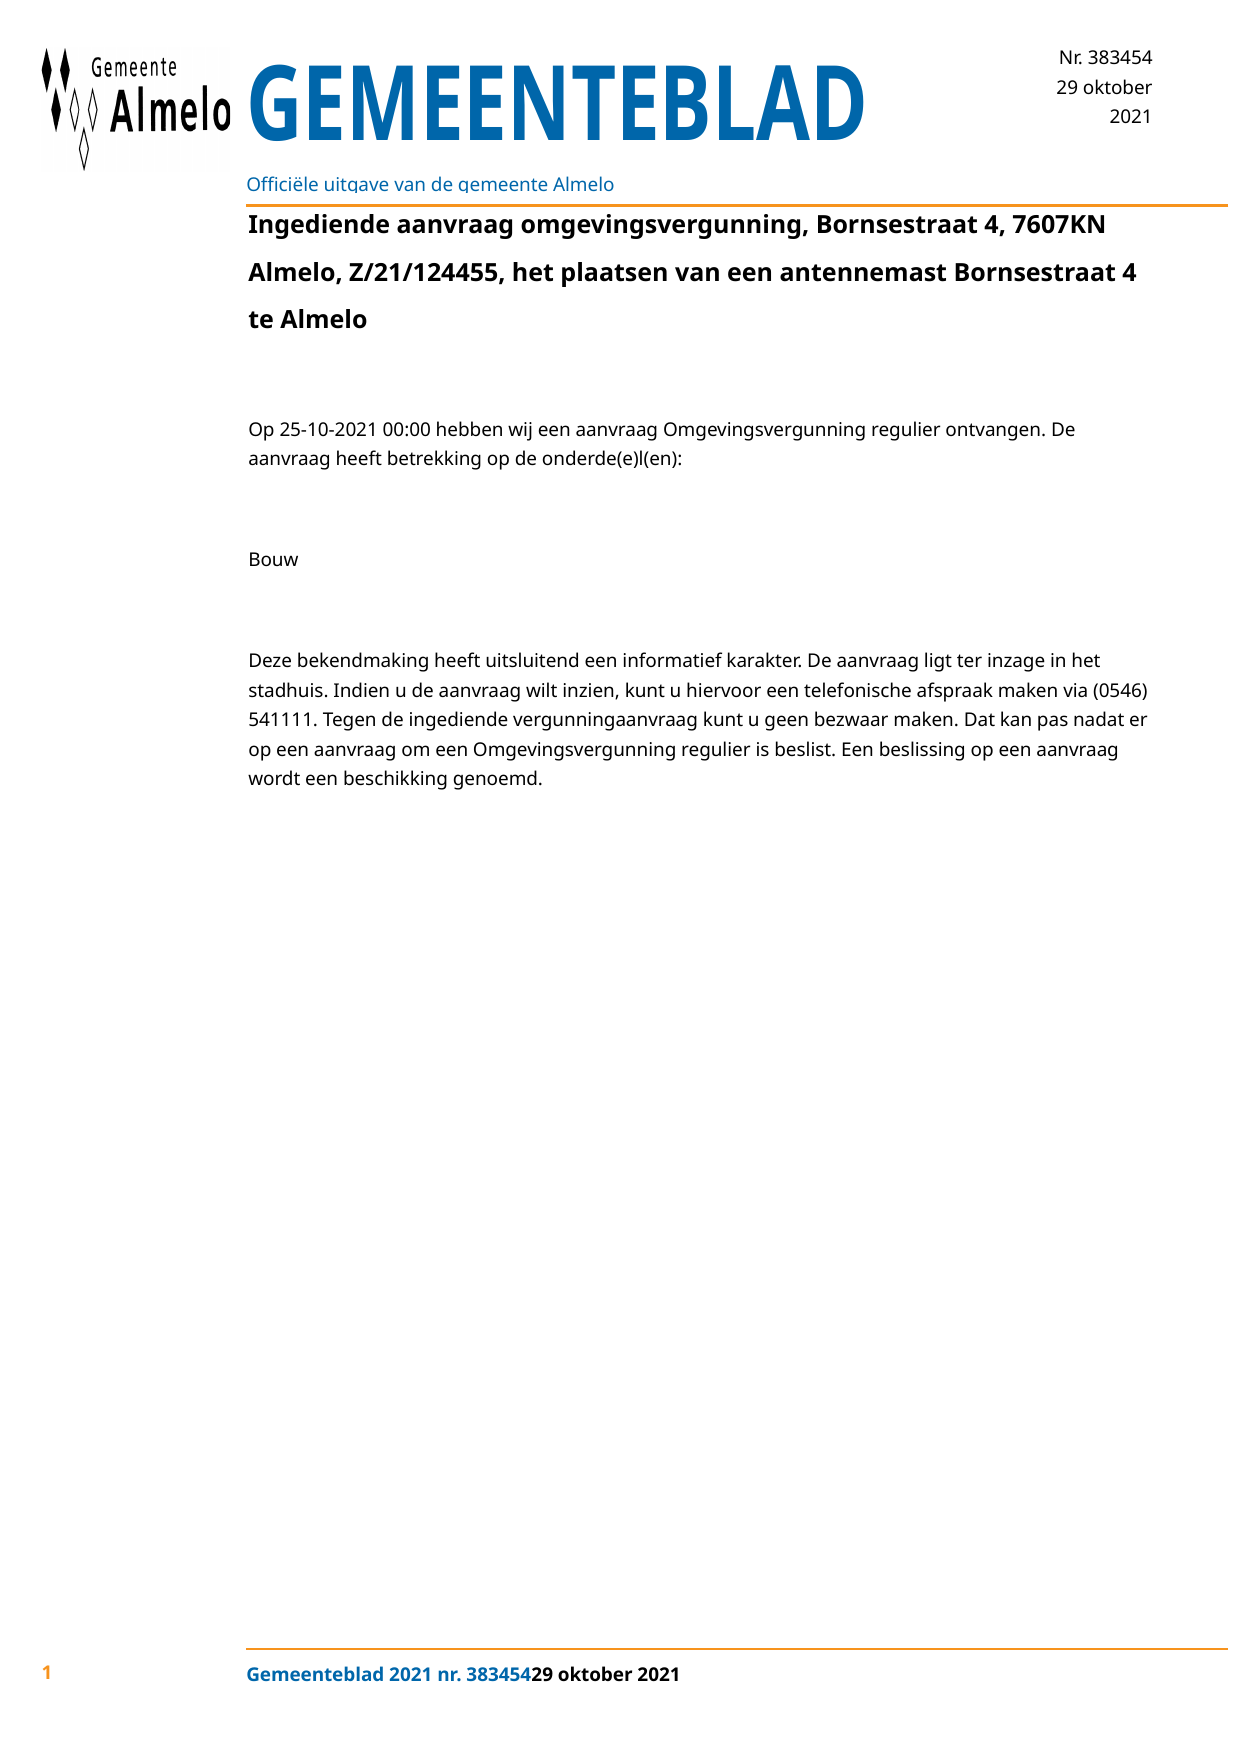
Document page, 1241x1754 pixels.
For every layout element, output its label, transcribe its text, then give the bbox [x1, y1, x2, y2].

text Op 25-10-2021 00:00 hebben wij een aanvraag Omgevingsvergunning regulier ontvangen. De aanvraag heeft betrekking op de onderde(e)l(en): [248, 416, 1152, 471]
text Bouw [248, 546, 1152, 572]
text Ingediende aanvraag omgevingsvergunning, Bornsestraat 4, 7607KN Almelo, Z/21/124455, het plaatsen van een antennemast Bornsestraat 4 te Almelo [248, 207, 1152, 336]
text Deze bekendmaking heeft uitsluitend een informatief karakter. De aanvraag ligt ter inzage in het stadhuis. Indien u de aanvraag wilt inzien, kunt u hiervoor een telefonische afspraak maken via (0546) 541111. Tegen de ingediende vergunningaanvraag kunt u geen bezwaar maken. Dat kan pas nadat er op een aanvraag om een Omgevingsvergunning regulier is beslist. Een beslissing op een aanvraag wordt een beschikking genoemd. [248, 647, 1152, 791]
picture [41, 47, 231, 172]
